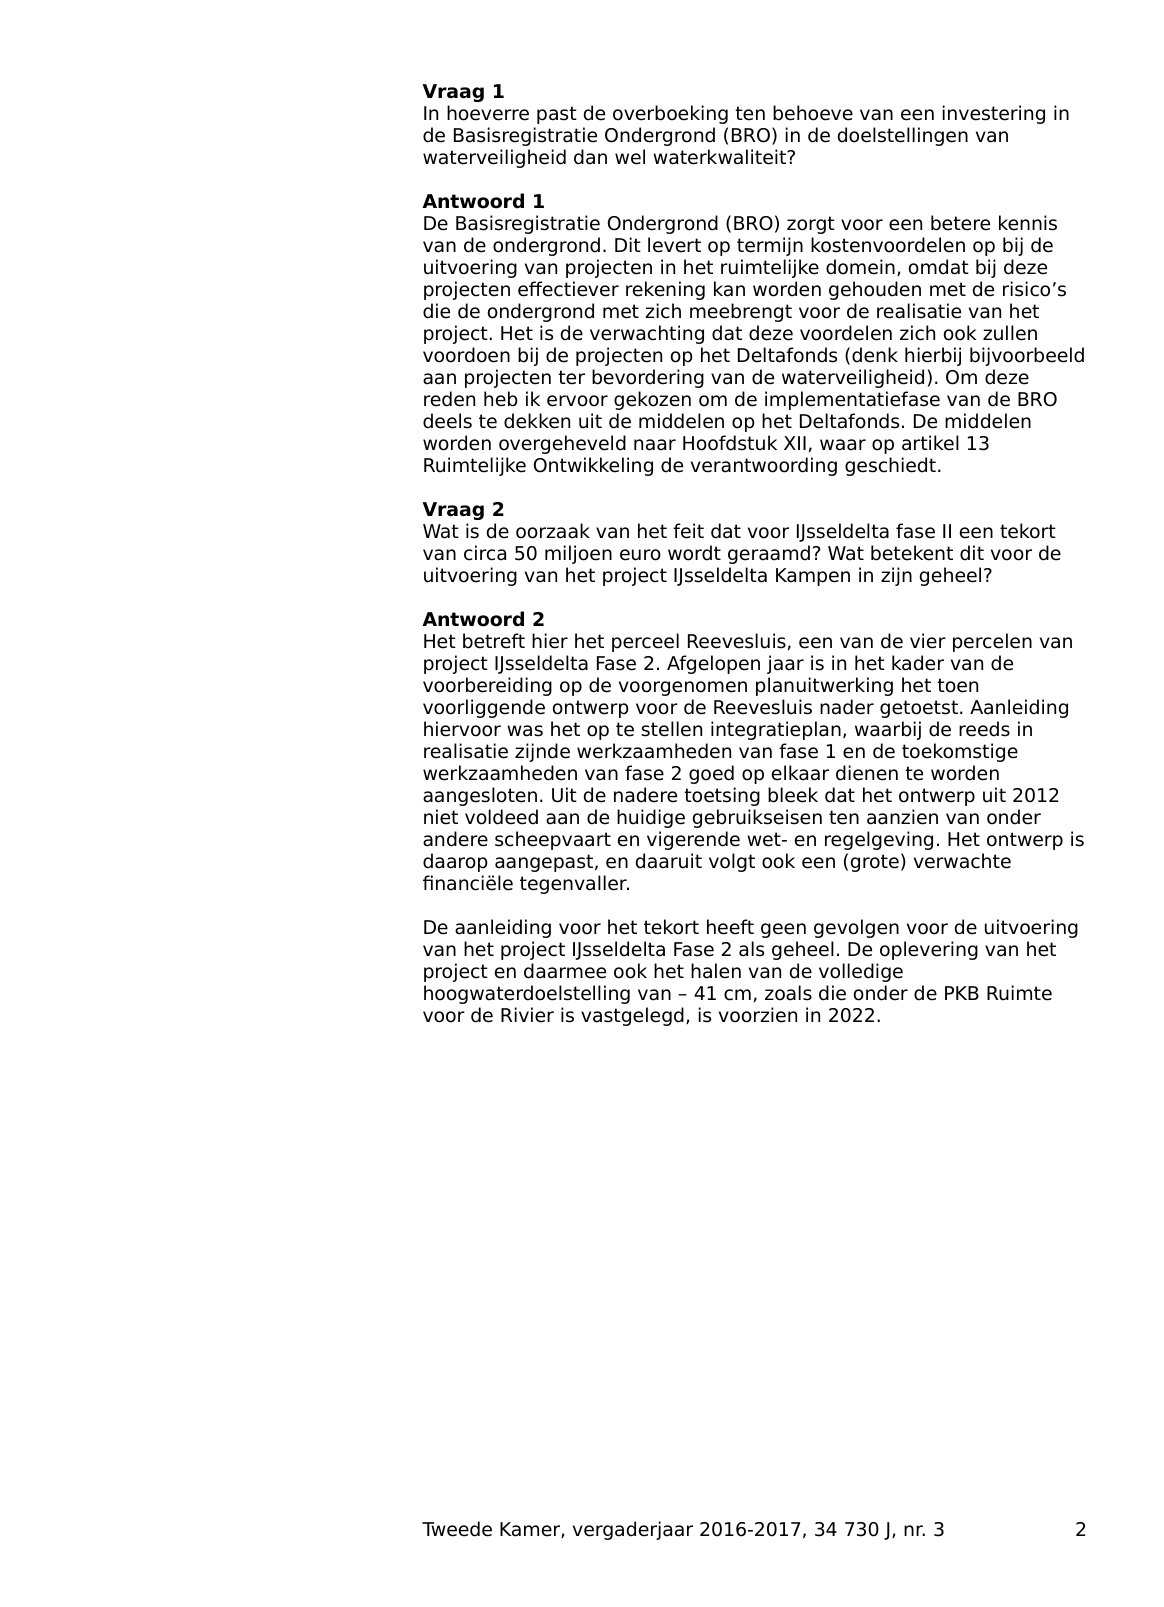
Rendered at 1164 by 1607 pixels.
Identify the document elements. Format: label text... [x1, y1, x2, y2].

text Antwoord 2 [422, 609, 1087, 631]
text De aanleiding voor het tekort heeft geen gevolgen voor de uitvoering van het project IJsseldelta Fase 2 als geheel. De oplevering van het project en daarmee ook het halen van de volledige hoogwaterdoelstelling van – 41 cm, zoals die onder de PKB Ruimte voor de Rivier is vastgelegd, is voorzien in 2022. [422, 917, 1087, 1027]
text De Basisregistratie Ondergrond (BRO) zorgt voor een betere kennis van de ondergrond. Dit levert op termijn kostenvoordelen op bij de uitvoering van projecten in het ruimtelijke domein, omdat bij deze projecten effectiever rekening kan worden gehouden met de risico’s die de ondergrond met zich meebrengt voor de realisatie van het project. Het is de verwachting dat deze voordelen zich ook zullen voordoen bij de projecten op het Deltafonds (denk hierbij bijvoorbeeld aan projecten ter bevordering van de waterveiligheid). Om deze reden heb ik ervoor gekozen om de implementatiefase van de BRO deels te dekken uit de middelen op het Deltafonds. De middelen worden overgeheveld naar Hoofdstuk XII, waar op artikel 13 Ruimtelijke Ontwikkeling de verantwoording geschiedt. [422, 213, 1087, 477]
text In hoeverre past de overboeking ten behoeve van een investering in de Basisregistratie Ondergrond (BRO) in de doelstellingen van waterveiligheid dan wel waterkwaliteit? [422, 103, 1087, 169]
text Antwoord 1 [422, 191, 1087, 213]
text Het betreft hier het perceel Reevesluis, een van de vier percelen van project IJsseldelta Fase 2. Afgelopen jaar is in het kader van de voorbereiding op de voorgenomen planuitwerking het toen voorliggende ontwerp voor de Reevesluis nader getoetst. Aanleiding hiervoor was het op te stellen integratieplan, waarbij de reeds in realisatie zijnde werkzaamheden van fase 1 en de toekomstige werkzaamheden van fase 2 goed op elkaar dienen te worden aangesloten. Uit de nadere toetsing bleek dat het ontwerp uit 2012 niet voldeed aan de huidige gebruikseisen ten aanzien van onder andere scheepvaart en vigerende wet- en regelgeving. Het ontwerp is daarop aangepast, en daaruit volgt ook een (grote) verwachte financiële tegenvaller. [422, 631, 1087, 895]
text Vraag 1 [422, 81, 1087, 103]
text Wat is de oorzaak van het feit dat voor IJsseldelta fase II een tekort van circa 50 miljoen euro wordt geraamd? Wat betekent dit voor de uitvoering van het project IJsseldelta Kampen in zijn geheel? [422, 521, 1087, 587]
text Vraag 2 [422, 499, 1087, 521]
